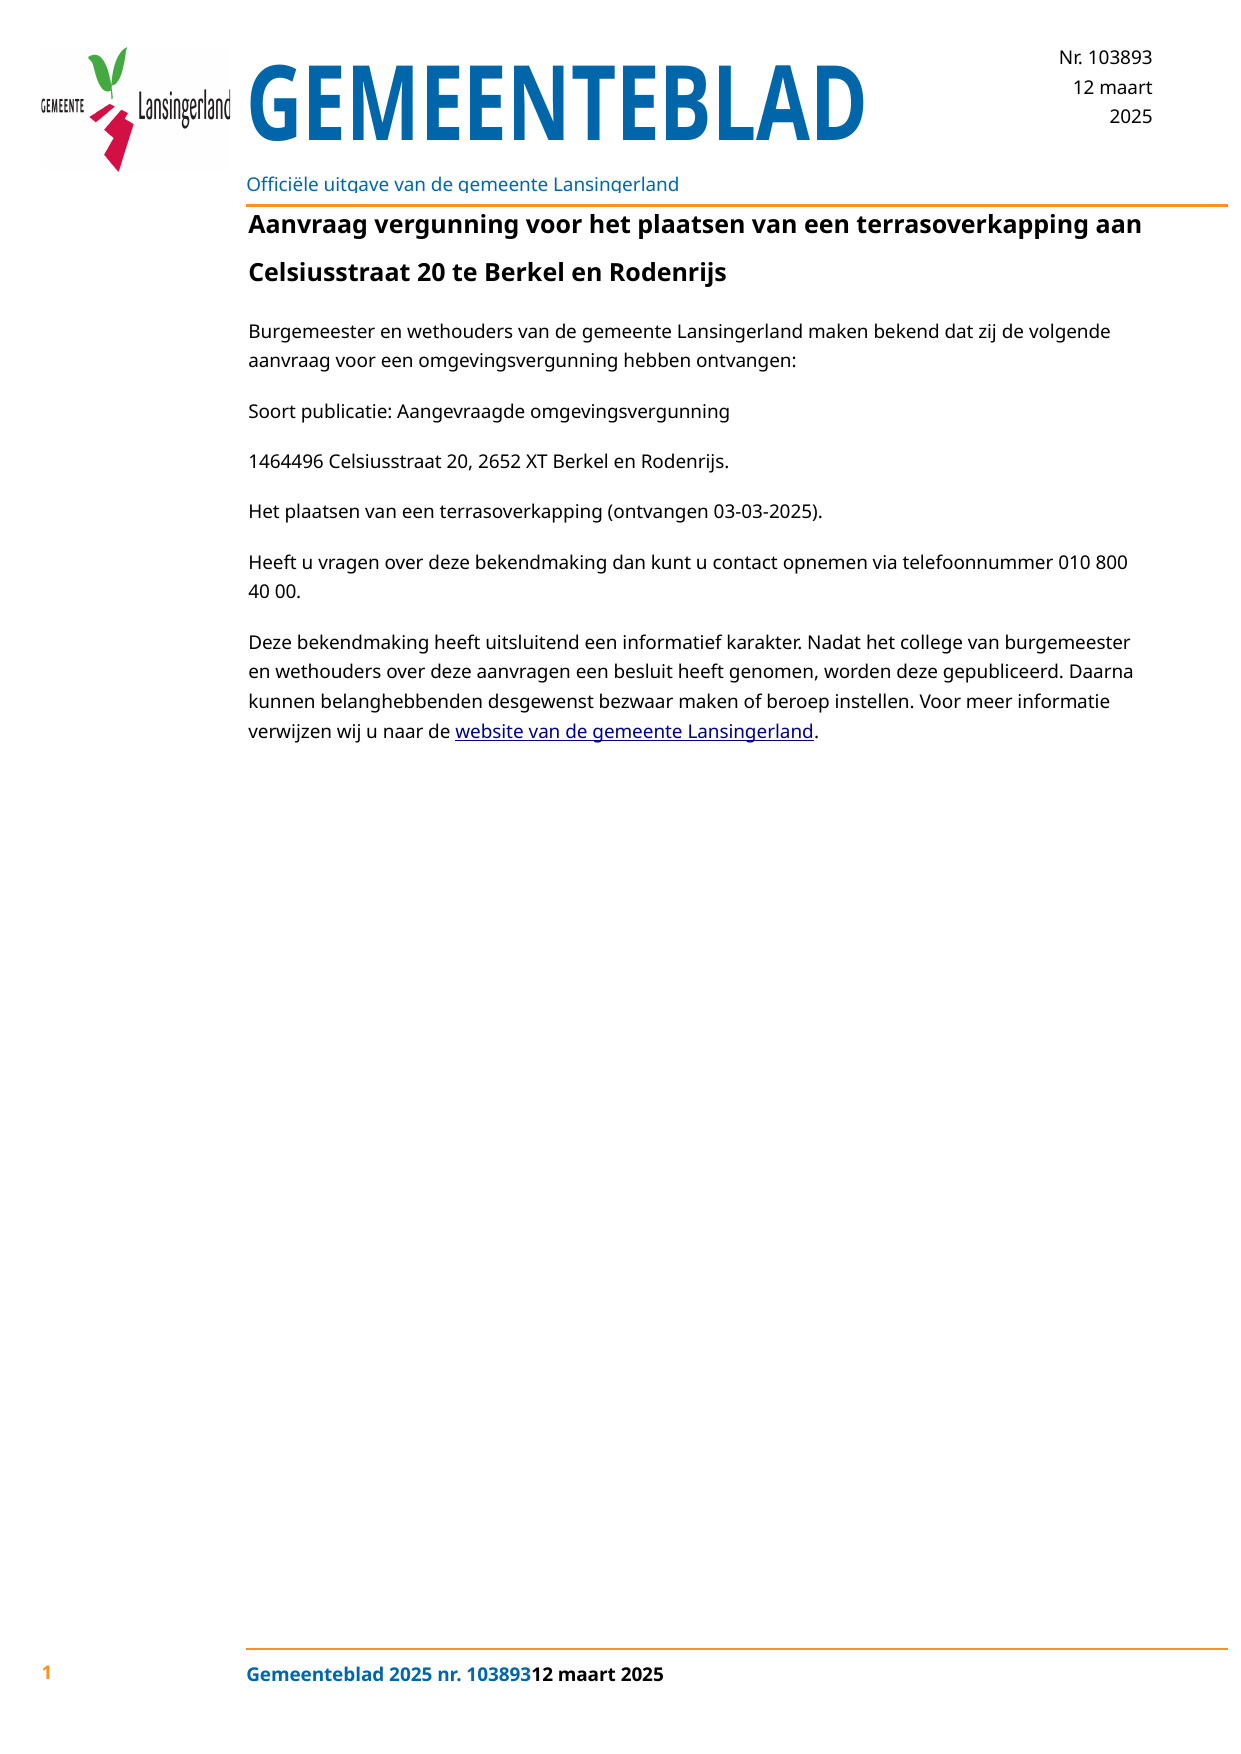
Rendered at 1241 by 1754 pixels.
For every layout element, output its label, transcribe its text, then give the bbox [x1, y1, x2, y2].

text 1464496 Celsiusstraat 20, 2652 XT Berkel en Rodenrijs. [248, 448, 1152, 474]
text Heeft u vragen over deze bekendmaking dan kunt u contact opnemen via telefoonnummer 010 800 40 00. [248, 549, 1152, 604]
text Aanvraag vergunning voor het plaatsen van een terrasoverkapping aan Celsiusstraat 20 te Berkel en Rodenrijs [248, 207, 1152, 288]
text Het plaatsen van een terrasoverkapping (ontvangen 03-03-2025). [248, 499, 1152, 524]
text Soort publicatie: Aangevraagde omgevingsvergunning [248, 398, 1152, 424]
text Deze bekendmaking heeft uitsluitend een informatief karakter. Nadat het college van burgemeester en wethouders over deze aanvragen een besluit heeft genomen, worden deze gepubliceerd. Daarna kunnen belanghebbenden desgewenst bezwaar maken of beroep instellen. Voor meer informatie verwijzen wij u naar de website van de gemeente Lansingerland. [248, 629, 1152, 744]
text Burgemeester en wethouders van de gemeente Lansingerland maken bekend dat zij de volgende aanvraag voor een omgevingsvergunning hebben ontvangen: [248, 318, 1152, 373]
picture [41, 47, 231, 172]
